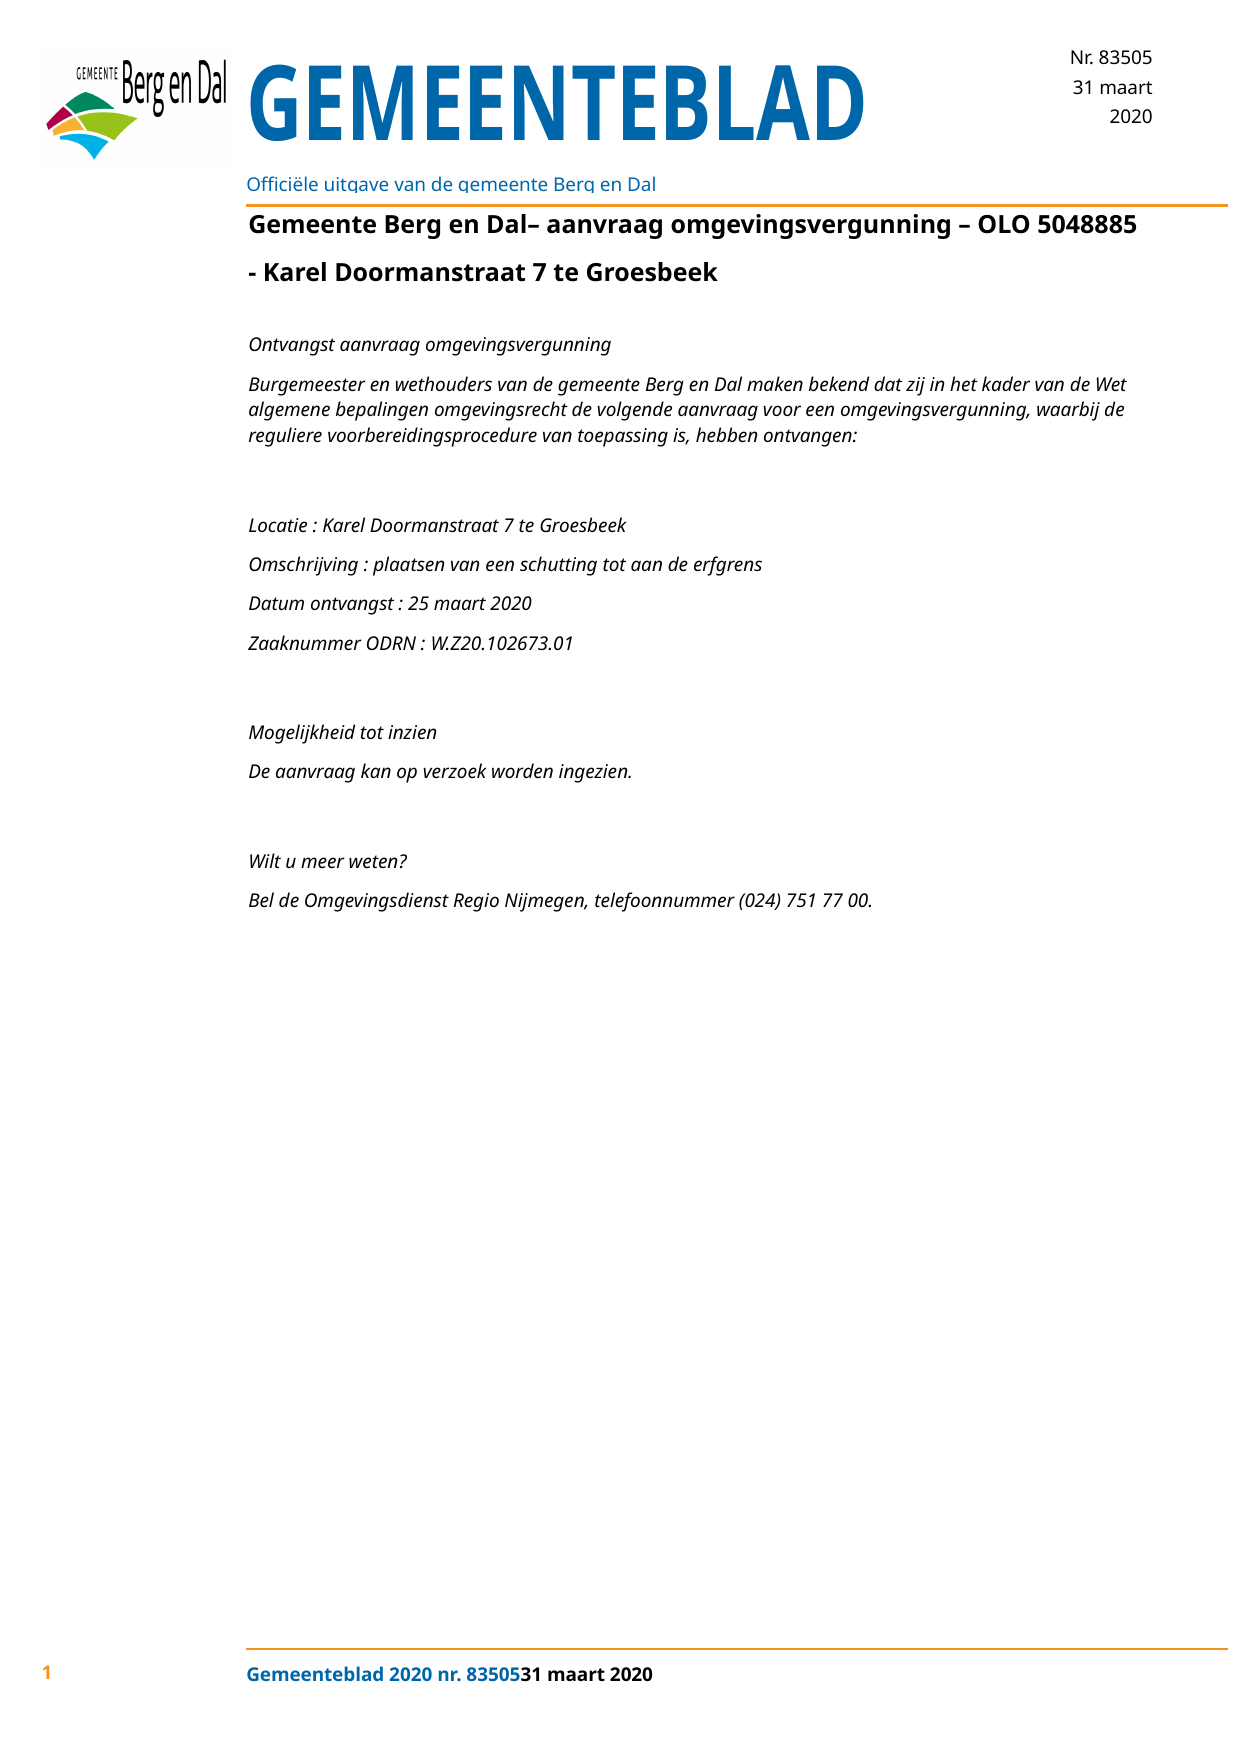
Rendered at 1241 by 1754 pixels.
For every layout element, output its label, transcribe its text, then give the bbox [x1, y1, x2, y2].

text Ontvangst aanvraag omgevingsvergunning [248, 331, 1152, 357]
text Locatie : Karel Doormanstraat 7 te Groesbeek [248, 512, 1152, 538]
text Wilt u meer weten? [248, 848, 1152, 874]
text Omschrijving : plaatsen van een schutting tot aan de erfgrens [248, 551, 1152, 577]
text Bel de Omgevingsdienst Regio Nijmegen, telefoonnummer (024) 751 77 00. [248, 888, 1152, 913]
picture [41, 47, 231, 172]
text De aanvraag kan op verzoek worden ingezien. [248, 759, 1152, 784]
text Zaaknummer ODRN : W.Z20.102673.01 [248, 630, 1152, 655]
text Datum ontvangst : 25 maart 2020 [248, 590, 1152, 616]
text Gemeente Berg en Dal– aanvraag omgevingsvergunning – OLO 5048885 - Karel Doormanstraat 7 te Groesbeek [248, 207, 1152, 288]
text Burgemeester en wethouders van de gemeente Berg en Dal maken bekend dat zij in het kader van de Wet algemene bepalingen omgevingsrecht de volgende aanvraag voor een omgevingsvergunning, waarbij de reguliere voorbereidingsprocedure van toepassing is, hebben ontvangen: [248, 371, 1152, 448]
text Mogelijkheid tot inzien [248, 719, 1152, 745]
